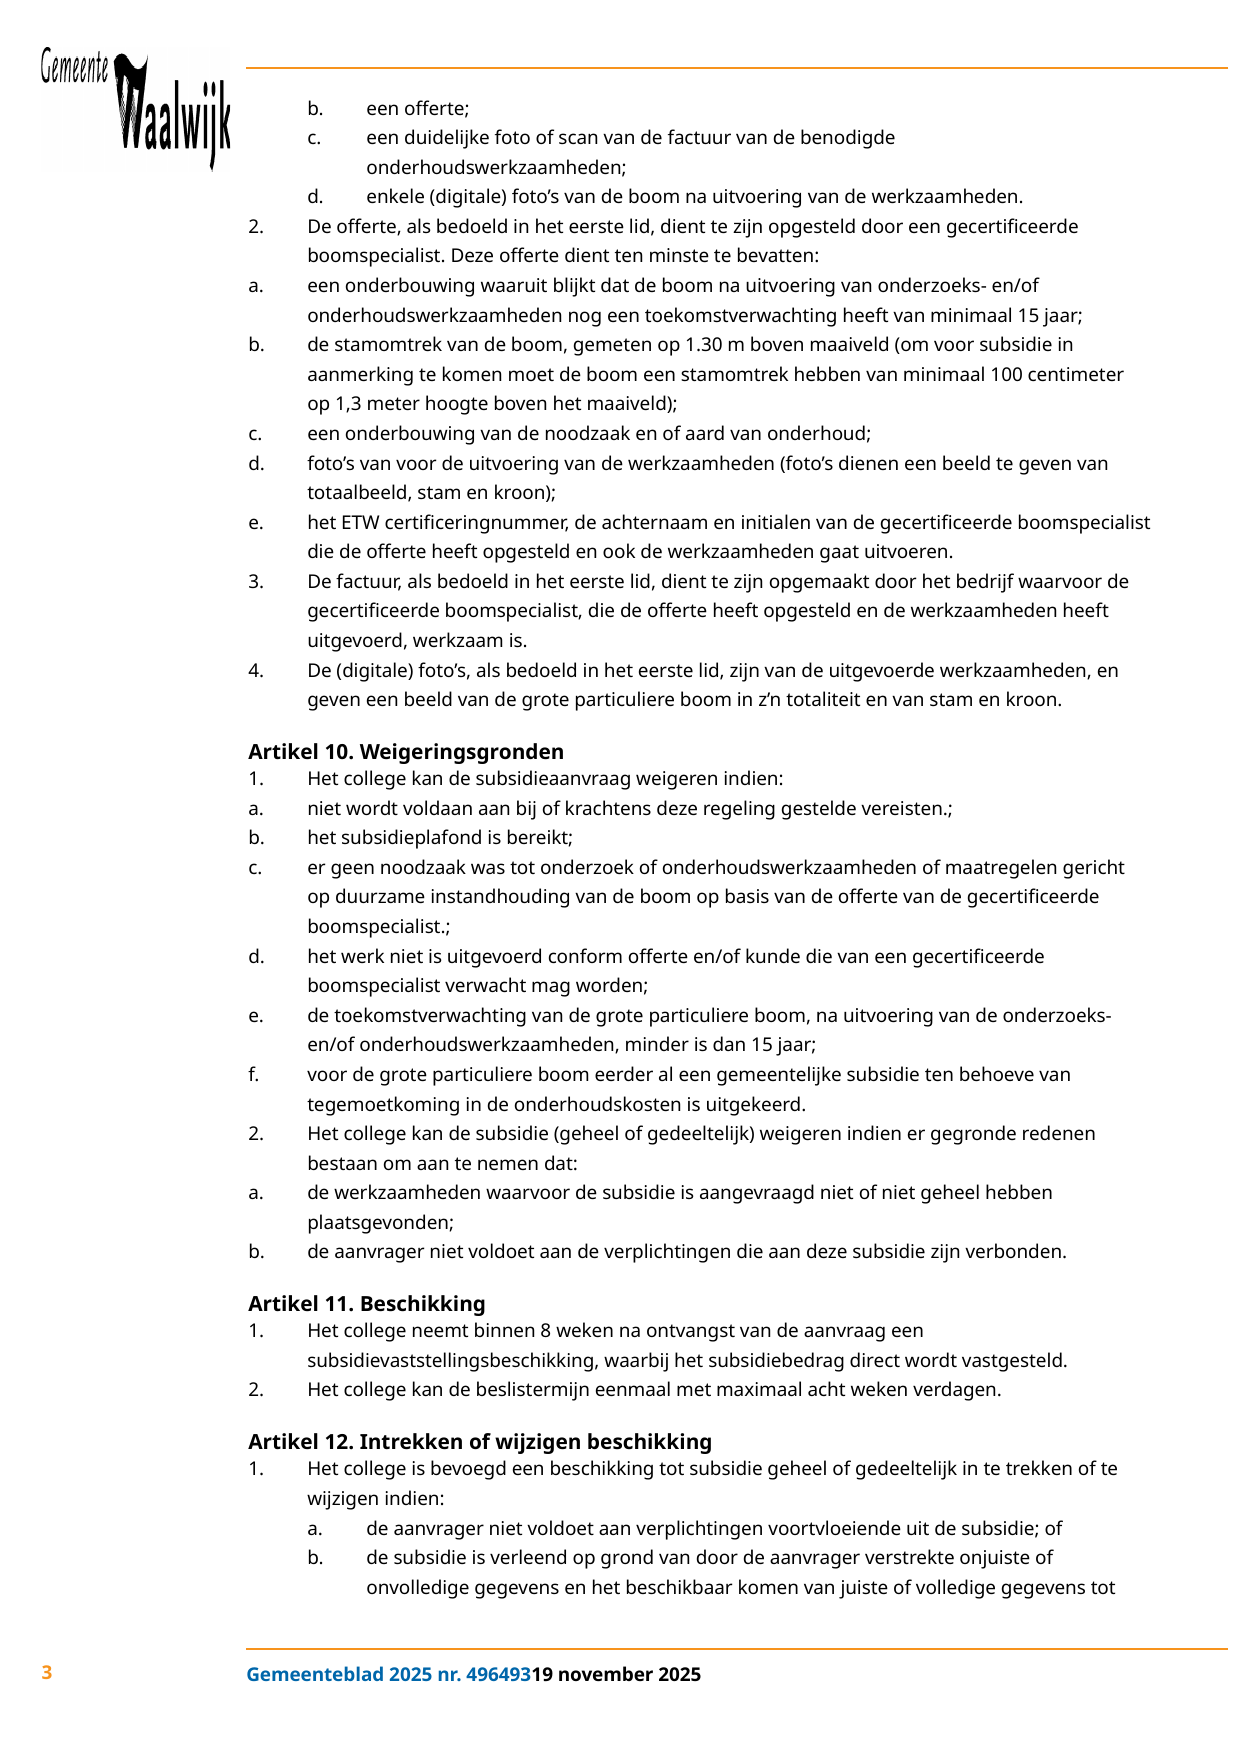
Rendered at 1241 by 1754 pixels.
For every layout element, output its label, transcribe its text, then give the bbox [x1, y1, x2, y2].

list De factuur, als bedoeld in het eerste lid, dient te zijn opgemaakt door het bedrijf waarvoor de gecertificeerde boomspecialist, die de offerte heeft opgesteld en de werkzaamheden heeft uitgevoerd, werkzaam is. [248, 568, 1152, 653]
list een onderbouwing van de noodzaak en of aard van onderhoud; [248, 420, 1152, 446]
list De (digitale) foto’s, als bedoeld in het eerste lid, zijn van de uitgevoerde werkzaamheden, en geven een beeld van de grote particuliere boom in z’n totaliteit en van stam en kroon. [248, 657, 1152, 712]
list een duidelijke foto of scan van de factuur van de benodigde onderhoudswerkzaamheden; [307, 124, 1152, 180]
list de subsidie is verleend op grond van door de aanvrager verstrekte onjuiste of onvolledige gegevens en het beschikbaar komen van juiste of volledige gegevens tot [307, 1544, 1152, 1599]
list niet wordt voldaan aan bij of krachtens deze regeling gestelde vereisten.; [248, 795, 1152, 821]
list Het college kan de subsidieaanvraag weigeren indien: [248, 765, 1152, 791]
list er geen noodzaak was tot onderzoek of onderhoudswerkzaamheden of maatregelen gericht op duurzame instandhouding van de boom op basis van de offerte van de gecertificeerde boomspecialist.; [248, 854, 1152, 939]
list het ETW certificeringnummer, de achternaam en initialen van de gecertificeerde boomspecialist die de offerte heeft opgesteld en ook de werkzaamheden gaat uitvoeren. [248, 509, 1152, 564]
list een onderbouwing waaruit blijkt dat de boom na uitvoering van onderzoeks- en/of onderhoudswerkzaamheden nog een toekomstverwachting heeft van minimaal 15 jaar; [248, 272, 1152, 328]
list de stamomtrek van de boom, gemeten op 1.30 m boven maaiveld (om voor subsidie in aanmerking te komen moet de boom een stamomtrek hebben van minimaal 100 centimeter op 1,3 meter hoogte boven het maaiveld); [248, 331, 1152, 416]
list Het college kan de beslistermijn eenmaal met maximaal acht weken verdagen. [248, 1377, 1152, 1402]
list enkele (digitale) foto’s van de boom na uitvoering van de werkzaamheden. [307, 183, 1152, 209]
list Het college is bevoegd een beschikking tot subsidie geheel of gedeeltelijk in te trekken of te wijzigen indien: [248, 1456, 1152, 1511]
list de aanvrager niet voldoet aan de verplichtingen die aan deze subsidie zijn verbonden. [248, 1239, 1152, 1264]
list voor de grote particuliere boom eerder al een gemeentelijke subsidie ten behoeve van tegemoetkoming in de onderhoudskosten is uitgekeerd. [248, 1061, 1152, 1116]
text Artikel 10. Weigeringsgronden [248, 737, 1152, 765]
list de werkzaamheden waarvoor de subsidie is aangevraagd niet of niet geheel hebben plaatsgevonden; [248, 1179, 1152, 1235]
text Artikel 12. Intrekken of wijzigen beschikking [248, 1427, 1152, 1456]
picture [41, 47, 231, 172]
text Artikel 11. Beschikking [248, 1289, 1152, 1317]
list De offerte, als bedoeld in het eerste lid, dient te zijn opgesteld door een gecertificeerde boomspecialist. Deze offerte dient ten minste te bevatten: [248, 213, 1152, 268]
list de aanvrager niet voldoet aan verplichtingen voortvloeiende uit de subsidie; of [307, 1515, 1152, 1540]
list het subsidieplafond is bereikt; [248, 824, 1152, 850]
list een offerte; [307, 95, 1152, 121]
list Het college neemt binnen 8 weken na ontvangst van de aanvraag een subsidievaststellingsbeschikking, waarbij het subsidiebedrag direct wordt vastgesteld. [248, 1317, 1152, 1373]
list Het college kan de subsidie (geheel of gedeeltelijk) weigeren indien er gegronde redenen bestaan om aan te nemen dat: [248, 1120, 1152, 1176]
list foto’s van voor de uitvoering van de werkzaamheden (foto’s dienen een beeld te geven van totaalbeeld, stam en kroon); [248, 450, 1152, 505]
list de toekomstverwachting van de grote particuliere boom, na uitvoering van de onderzoeks- en/of onderhoudswerkzaamheden, minder is dan 15 jaar; [248, 1002, 1152, 1057]
list het werk niet is uitgevoerd conform offerte en/of kunde die van een gecertificeerde boomspecialist verwacht mag worden; [248, 943, 1152, 998]
